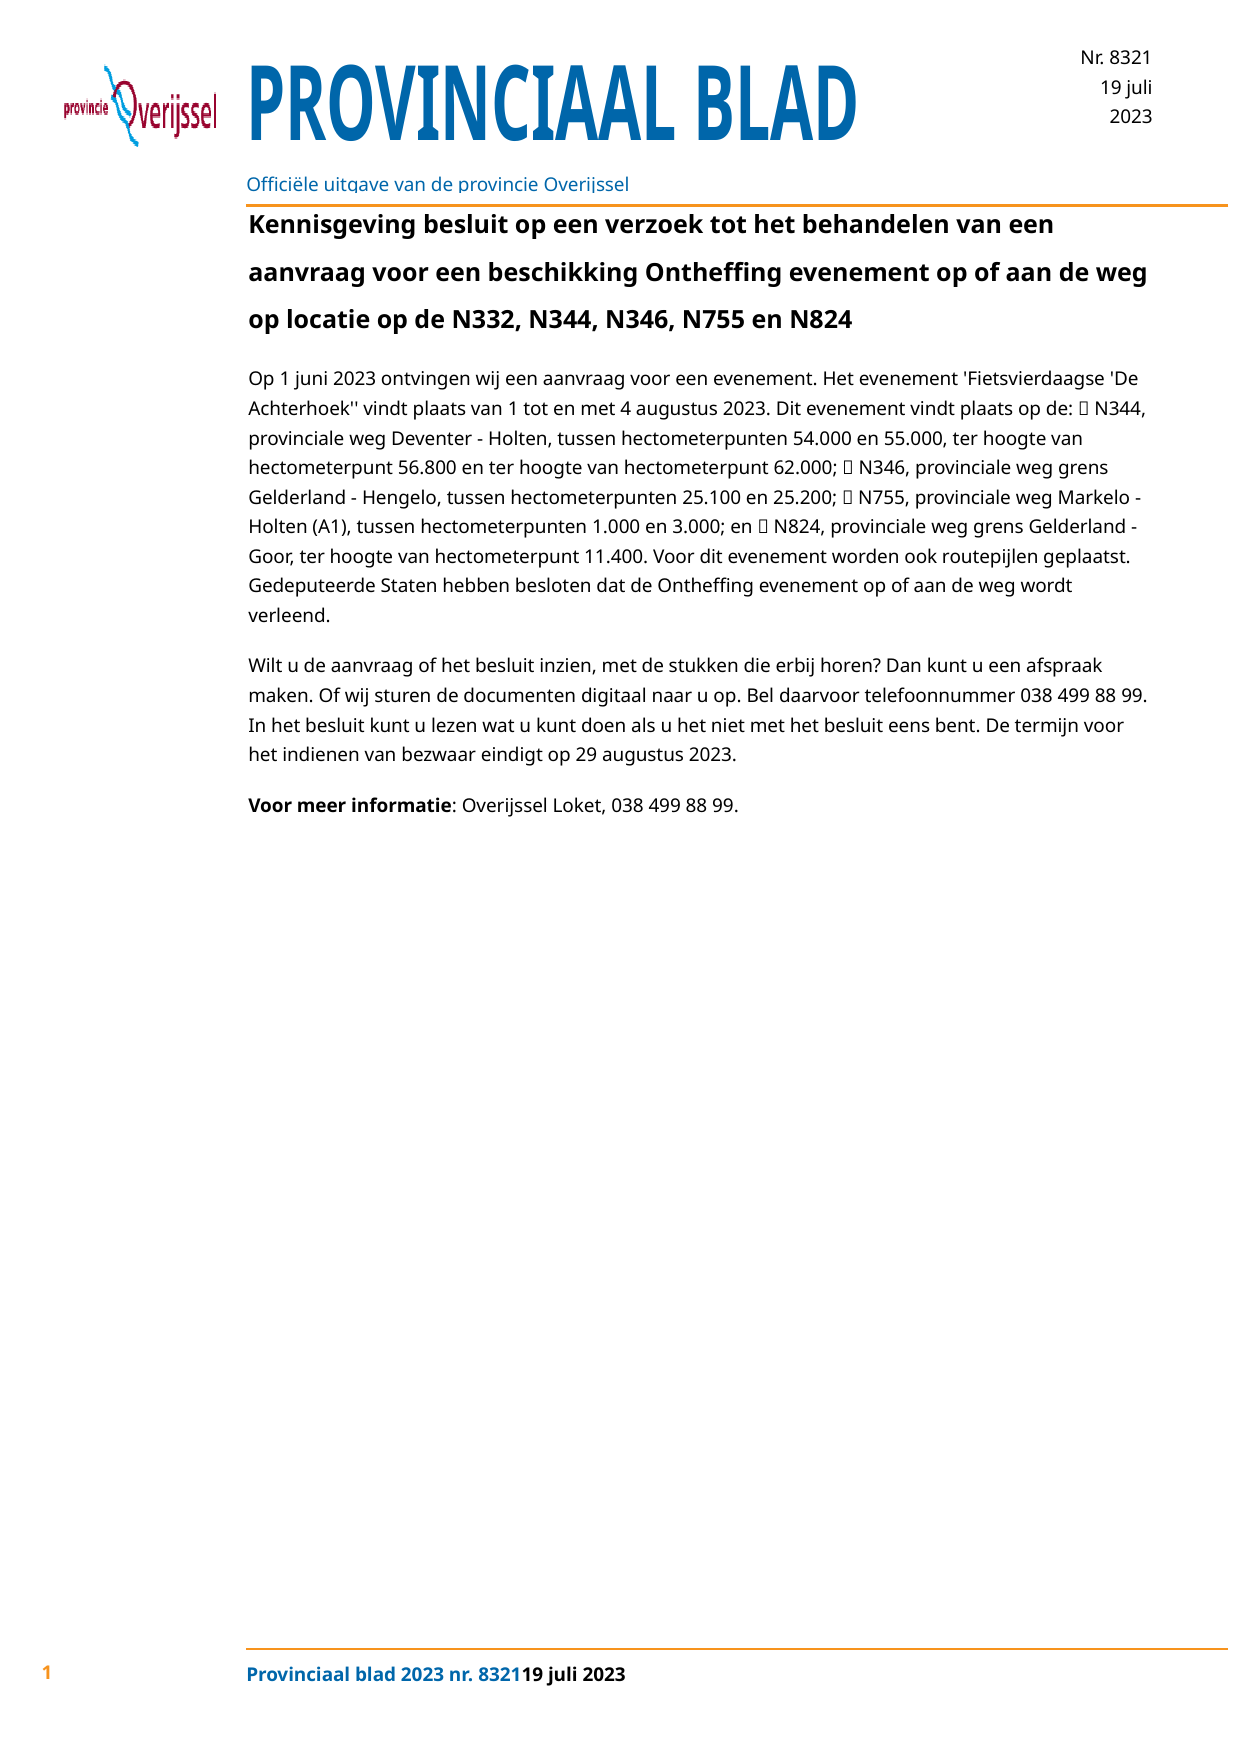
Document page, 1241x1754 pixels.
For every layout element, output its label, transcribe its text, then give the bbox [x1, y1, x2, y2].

text Wilt u de aanvraag of het besluit inzien, met de stukken die erbij horen? Dan kunt u een afspraak maken. Of wij sturen de documenten digitaal naar u op. Bel daarvoor telefoonnummer 038 499 88 99. In het besluit kunt u lezen wat u kunt doen als u het niet met het besluit eens bent. De termijn voor het indienen van bezwaar eindigt op 29 augustus 2023. [248, 653, 1152, 767]
picture [41, 47, 231, 172]
text Op 1 juni 2023 ontvingen wij een aanvraag voor een evenement. Het evenement 'Fietsvierdaagse 'De Achterhoek'' vindt plaats van 1 tot en met 4 augustus 2023. Dit evenement vindt plaats op de:  N344, provinciale weg Deventer - Holten, tussen hectometerpunten 54.000 en 55.000, ter hoogte van hectometerpunt 56.800 en ter hoogte van hectometerpunt 62.000;  N346, provinciale weg grens Gelderland - Hengelo, tussen hectometerpunten 25.100 en 25.200;  N755, provinciale weg Markelo - Holten (A1), tussen hectometerpunten 1.000 en 3.000; en  N824, provinciale weg grens Gelderland - Goor, ter hoogte van hectometerpunt 11.400. Voor dit evenement worden ook routepijlen geplaatst. Gedeputeerde Staten hebben besloten dat de Ontheffing evenement op of aan de weg wordt verleend. [248, 366, 1152, 628]
text Voor meer informatie: Overijssel Loket, 038 499 88 99. [248, 792, 1152, 817]
text Kennisgeving besluit op een verzoek tot het behandelen van een aanvraag voor een beschikking Ontheffing evenement op of aan de weg op locatie op de N332, N344, N346, N755 en N824 [248, 207, 1152, 336]
